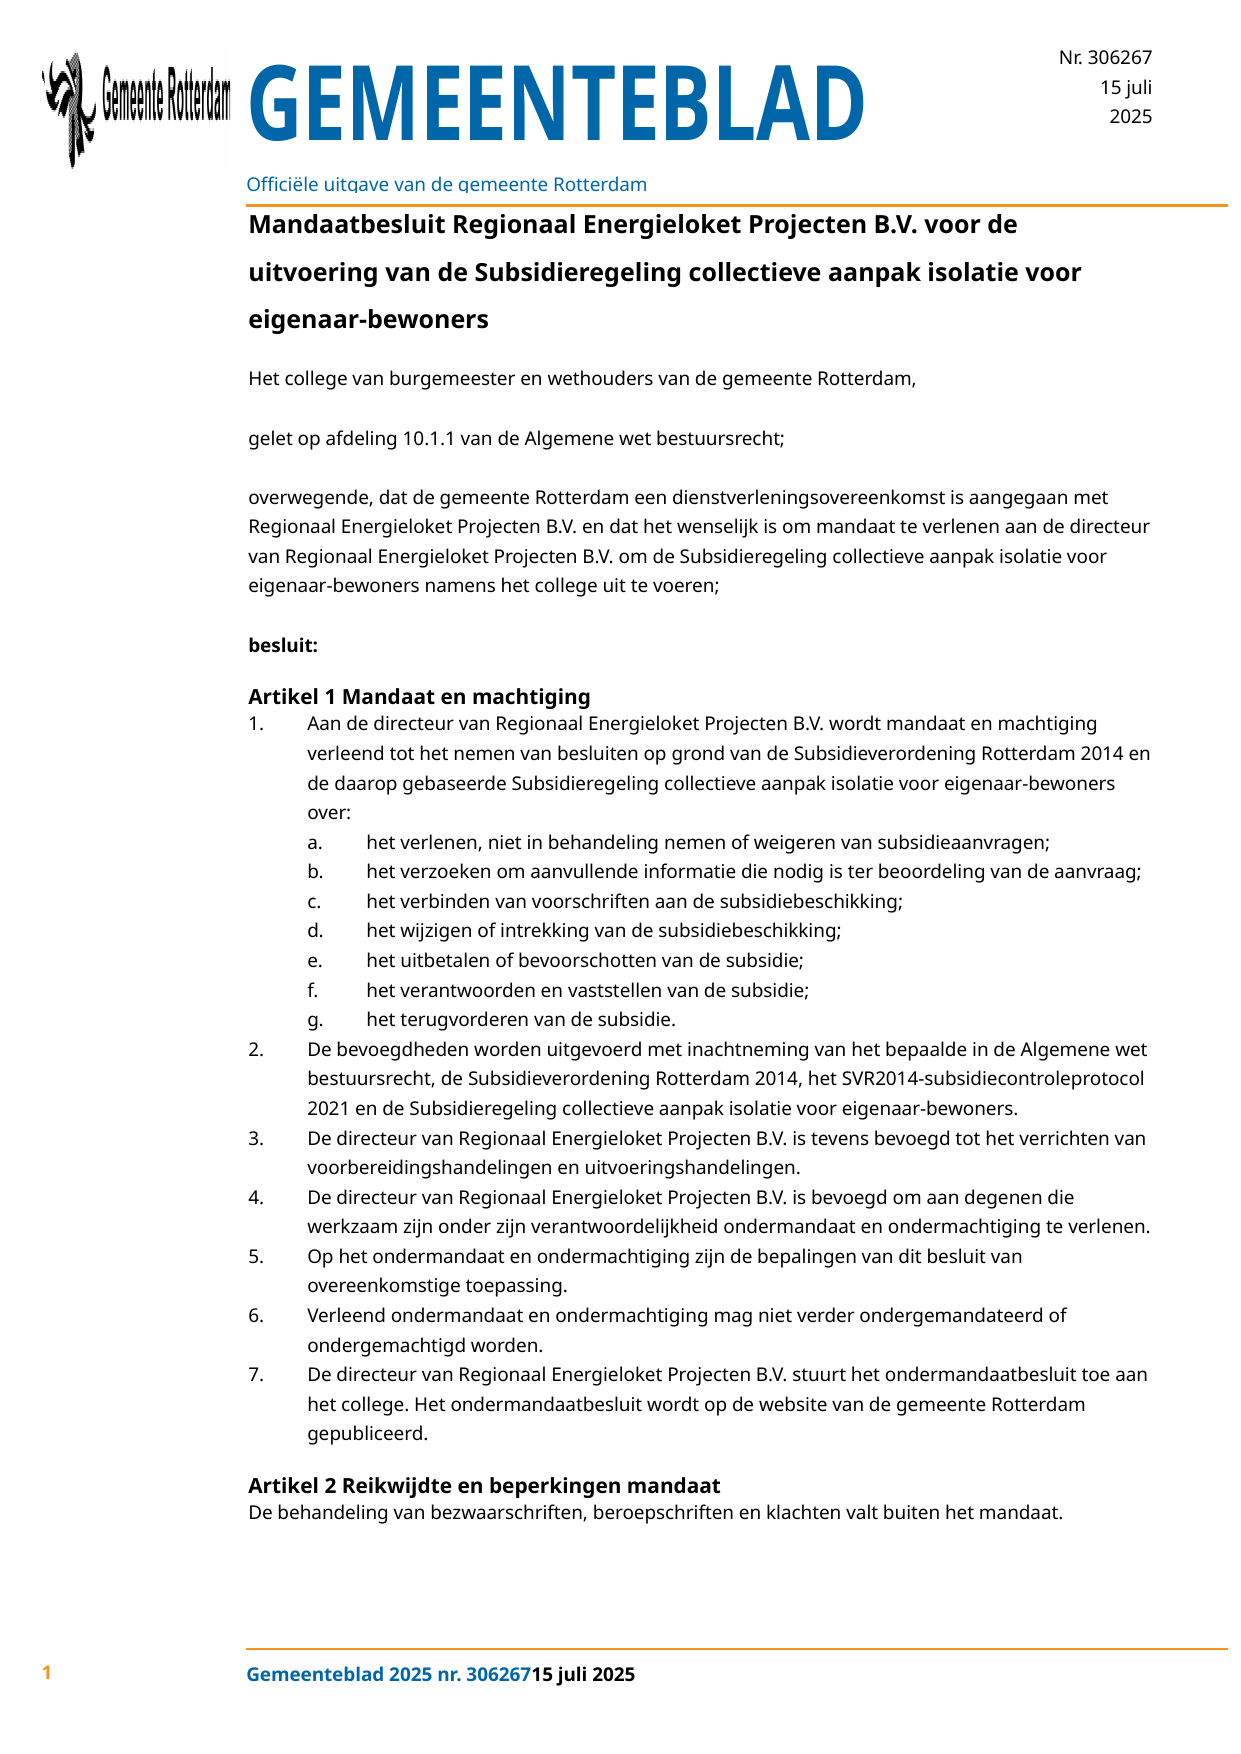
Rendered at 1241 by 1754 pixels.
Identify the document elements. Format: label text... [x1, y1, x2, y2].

list het verbinden van voorschriften aan de subsidiebeschikking; [307, 888, 1152, 914]
list het wijzigen of intrekking van de subsidiebeschikking; [307, 918, 1152, 943]
list het verlenen, niet in behandeling nemen of weigeren van subsidieaanvragen; [307, 829, 1152, 855]
text De behandeling van bezwaarschriften, beroepschriften en klachten valt buiten het mandaat. [248, 1499, 1152, 1525]
picture [41, 47, 231, 172]
list het uitbetalen of bevoorschotten van de subsidie; [307, 947, 1152, 973]
text gelet op afdeling 10.1.1 van de Algemene wet bestuursrecht; [248, 425, 1152, 450]
list Aan de directeur van Regionaal Energieloket Projecten B.V. wordt mandaat en machtiging verleend tot het nemen van besluiten op grond van de Subsidieverordening Rotterdam 2014 en de daarop gebaseerde Subsidieregeling collectieve aanpak isolatie voor eigenaar-bewoners over: [248, 711, 1152, 825]
text Artikel 1 Mandaat en machtiging [248, 682, 1152, 711]
text Mandaatbesluit Regionaal Energieloket Projecten B.V. voor de uitvoering van de Subsidieregeling collectieve aanpak isolatie voor eigenaar-bewoners [248, 207, 1152, 336]
list het verantwoorden en vaststellen van de subsidie; [307, 977, 1152, 1003]
list Op het ondermandaat en ondermachtiging zijn de bepalingen van dit besluit van overeenkomstige toepassing. [248, 1243, 1152, 1298]
list De directeur van Regionaal Energieloket Projecten B.V. stuurt het ondermandaatbesluit toe aan het college. Het ondermandaatbesluit wordt op de website van de gemeente Rotterdam gepubliceerd. [248, 1361, 1152, 1446]
list De bevoegdheden worden uitgevoerd met inachtneming van het bepaalde in de Algemene wet bestuursrecht, de Subsidieverordening Rotterdam 2014, het SVR2014-subsidiecontroleprotocol 2021 en de Subsidieregeling collectieve aanpak isolatie voor eigenaar-bewoners. [248, 1036, 1152, 1121]
list het verzoeken om aanvullende informatie die nodig is ter beoordeling van de aanvraag; [307, 858, 1152, 884]
list De directeur van Regionaal Energieloket Projecten B.V. is bevoegd om aan degenen die werkzaam zijn onder zijn verantwoordelijkheid ondermandaat en ondermachtiging te verlenen. [248, 1184, 1152, 1239]
list het terugvorderen van de subsidie. [307, 1006, 1152, 1032]
list De directeur van Regionaal Energieloket Projecten B.V. is tevens bevoegd tot het verrichten van voorbereidingshandelingen en uitvoeringshandelingen. [248, 1125, 1152, 1180]
text Het college van burgemeester en wethouders van de gemeente Rotterdam, [248, 366, 1152, 391]
list Verleend ondermandaat en ondermachtiging mag niet verder ondergemandateerd of ondergemachtigd worden. [248, 1302, 1152, 1358]
text besluit: [248, 632, 1152, 657]
text Artikel 2 Reikwijdte en beperkingen mandaat [248, 1471, 1152, 1499]
text overwegende, dat de gemeente Rotterdam een dienstverleningsovereenkomst is aangegaan met Regionaal Energieloket Projecten B.V. en dat het wenselijk is om mandaat te verlenen aan de directeur van Regionaal Energieloket Projecten B.V. om de Subsidieregeling collectieve aanpak isolatie voor eigenaar-bewoners namens het college uit te voeren; [248, 484, 1152, 598]
